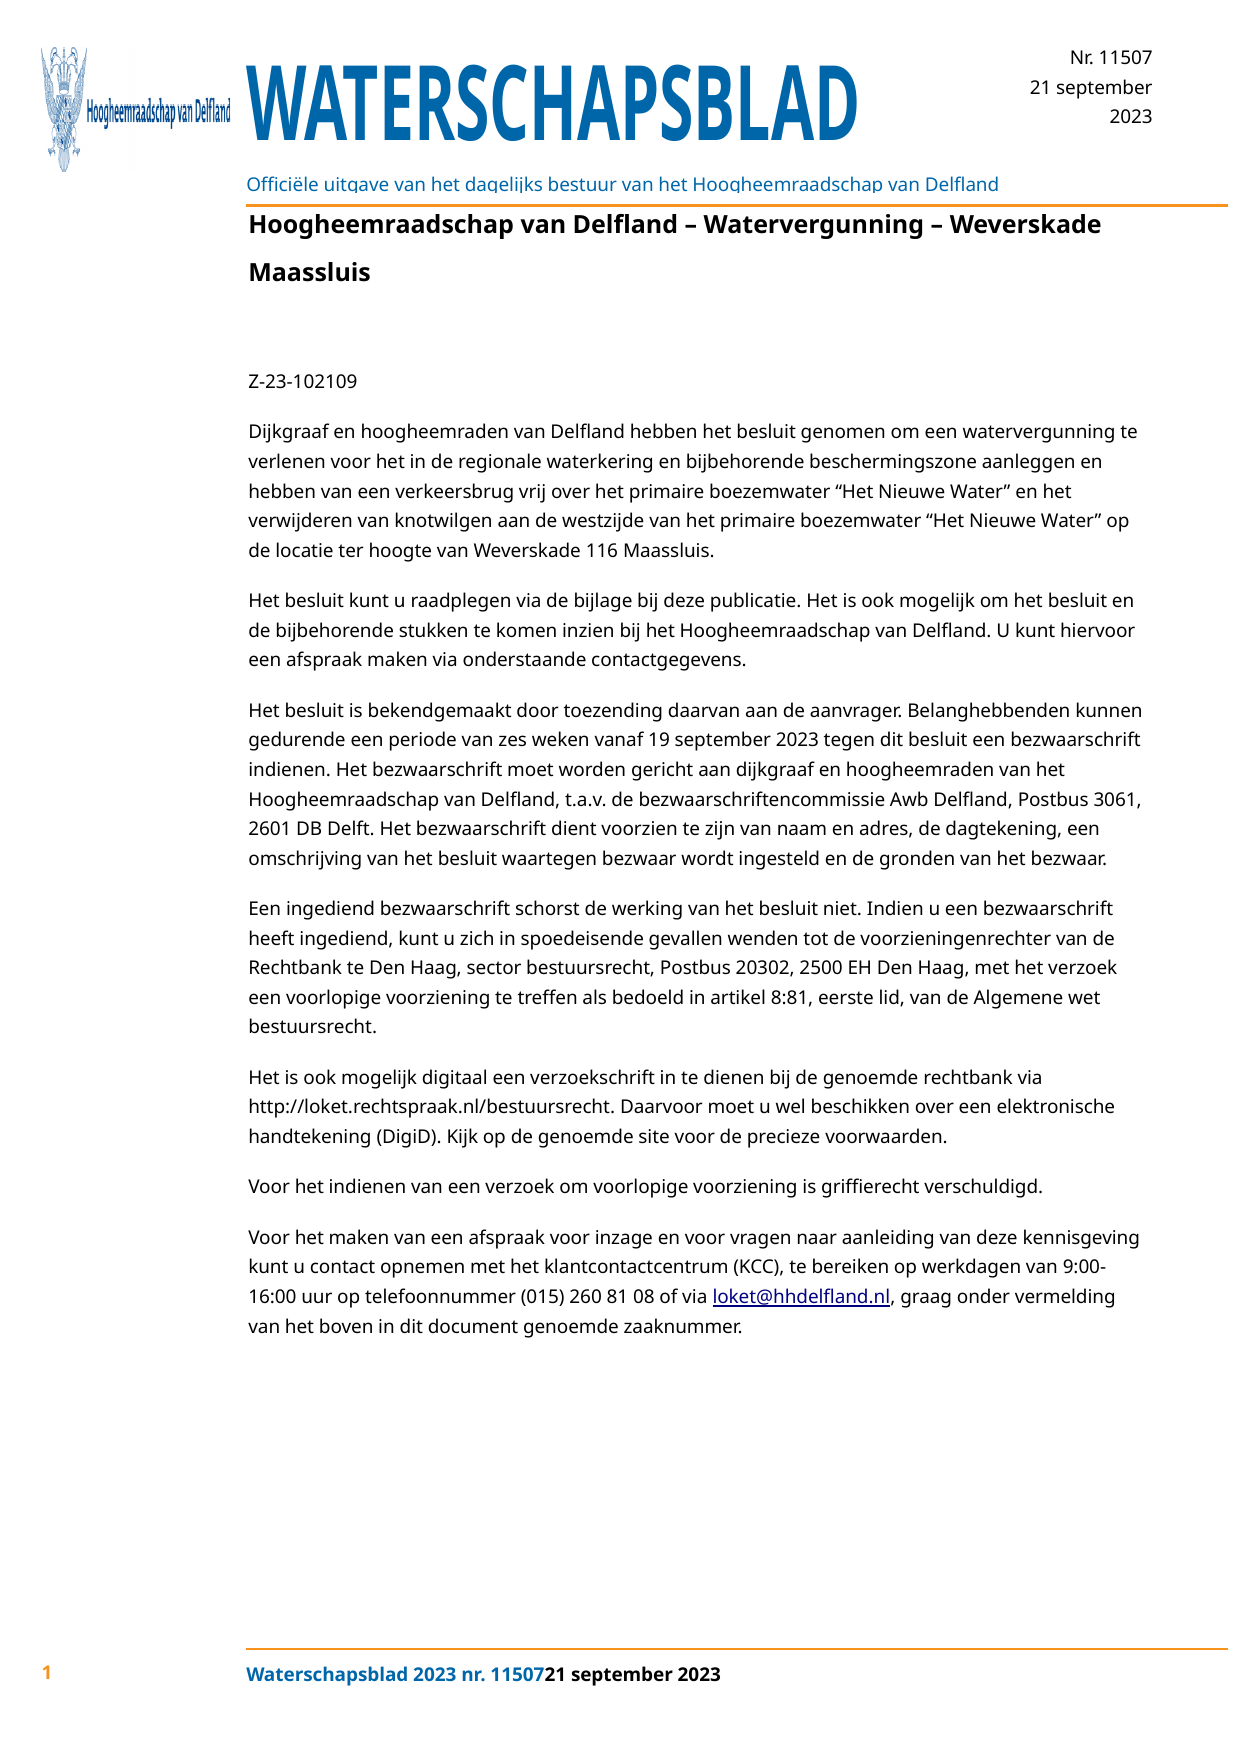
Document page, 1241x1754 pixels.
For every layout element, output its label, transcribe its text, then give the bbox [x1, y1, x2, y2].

text Het besluit kunt u raadplegen via de bijlage bij deze publicatie. Het is ook mogelijk om het besluit en de bijbehorende stukken te komen inzien bij het Hoogheemraadschap van Delfland. U kunt hiervoor een afspraak maken via onderstaande contactgegevens. [248, 587, 1152, 672]
text Het is ook mogelijk digitaal een verzoekschrift in te dienen bij de genoemde rechtbank via http://loket.rechtspraak.nl/bestuursrecht. Daarvoor moet u wel beschikken over een elektronische handtekening (DigiD). Kijk op de genoemde site voor de precieze voorwaarden. [248, 1064, 1152, 1149]
text Hoogheemraadschap van Delfland – Watervergunning – Weverskade Maassluis [248, 207, 1152, 288]
text Voor het maken van een afspraak voor inzage en voor vragen naar aanleiding van deze kennisgeving kunt u contact opnemen met het klantcontactcentrum (KCC), te bereiken op werkdagen van 9:00-16:00 uur op telefoonnummer (015) 260 81 08 of via loket@hhdelfland.nl, graag onder vermelding van het boven in dit document genoemde zaaknummer. [248, 1224, 1152, 1339]
text Dijkgraaf en hoogheemraden van Delfland hebben het besluit genomen om een watervergunning te verlenen voor het in de regionale waterkering en bijbehorende beschermingszone aanleggen en hebben van een verkeersbrug vrij over het primaire boezemwater “Het Nieuwe Water” en het verwijderen van knotwilgen aan de westzijde van het primaire boezemwater “Het Nieuwe Water” op de locatie ter hoogte van Weverskade 116 Maassluis. [248, 419, 1152, 563]
text Z-23-102109 [248, 368, 1152, 394]
text Het besluit is bekendgemaakt door toezending daarvan aan de aanvrager. Belanghebbenden kunnen gedurende een periode van zes weken vanaf 19 september 2023 tegen dit besluit een bezwaarschrift indienen. Het bezwaarschrift moet worden gericht aan dijkgraaf en hoogheemraden van het Hoogheemraadschap van Delfland, t.a.v. de bezwaarschriftencommissie Awb Delfland, Postbus 3061, 2601 DB Delft. Het bezwaarschrift dient voorzien te zijn van naam en adres, de dagtekening, een omschrijving van het besluit waartegen bezwaar wordt ingesteld en de gronden van het bezwaar. [248, 697, 1152, 871]
text Voor het indienen van een verzoek om voorlopige voorziening is griffierecht verschuldigd. [248, 1174, 1152, 1199]
picture [41, 47, 231, 172]
text Een ingediend bezwaarschrift schorst de werking van het besluit niet. Indien u een bezwaarschrift heeft ingediend, kunt u zich in spoedeisende gevallen wenden tot de voorzieningenrechter van de Rechtbank te Den Haag, sector bestuursrecht, Postbus 20302, 2500 EH Den Haag, met het verzoek een voorlopige voorziening te treffen als bedoeld in artikel 8:81, eerste lid, van de Algemene wet bestuursrecht. [248, 895, 1152, 1039]
